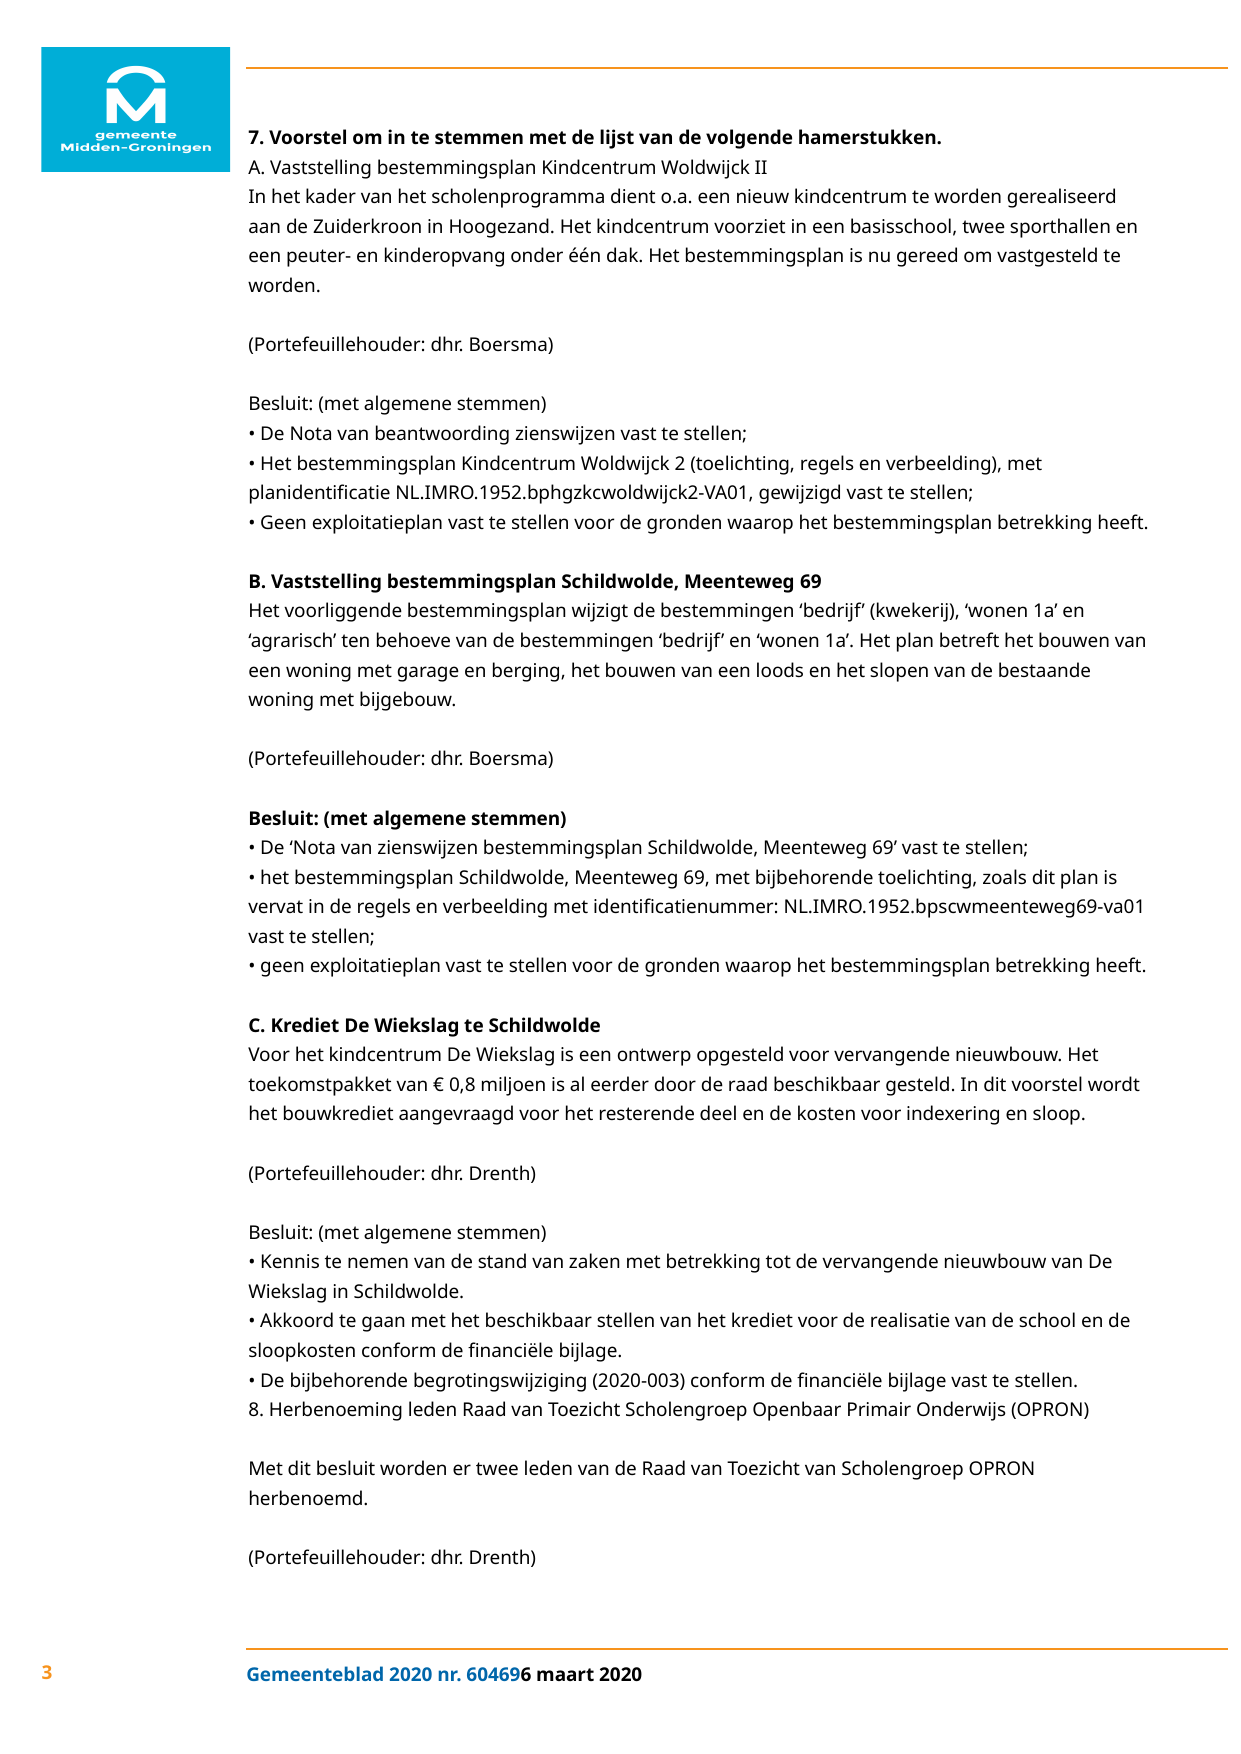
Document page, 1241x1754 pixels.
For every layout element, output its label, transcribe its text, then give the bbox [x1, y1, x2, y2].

text Besluit: (met algemene stemmen) [248, 805, 1152, 831]
text • Kennis te nemen van de stand van zaken met betrekking tot de vervangende nieuwbouw van De Wiekslag in Schildwolde. [248, 1248, 1152, 1304]
text Het voorliggende bestemmingsplan wijzigt de bestemmingen ‘bedrijf’ (kwekerij), ‘wonen 1a’ en ‘agrarisch’ ten behoeve van de bestemmingen ‘bedrijf’ en ‘wonen 1a’. Het plan betreft het bouwen van een woning met garage en berging, het bouwen van een loods en het slopen van de bestaande woning met bijgebouw. [248, 598, 1152, 712]
text • De Nota van beantwoording zienswijzen vast te stellen; [248, 420, 1152, 446]
text (Portefeuillehouder: dhr. Boersma) [248, 331, 1152, 357]
text Voor het kindcentrum De Wiekslag is een ontwerp opgesteld voor vervangende nieuwbouw. Het toekomstpakket van € 0,8 miljoen is al eerder door de raad beschikbaar gesteld. In dit voorstel wordt het bouwkrediet aangevraagd voor het resterende deel en de kosten voor indexering en sloop. [248, 1041, 1152, 1126]
text • De bijbehorende begrotingswijziging (2020-003) conform de financiële bijlage vast te stellen. [248, 1367, 1152, 1393]
picture [108, 66, 164, 82]
text A. Vaststelling bestemmingsplan Kindcentrum Woldwijck II [248, 154, 1152, 180]
text • geen exploitatieplan vast te stellen voor de gronden waarop het bestemmingsplan betrekking heeft. [248, 953, 1152, 978]
text • Geen exploitatieplan vast te stellen voor de gronden waarop het bestemmingsplan betrekking heeft. [248, 509, 1152, 535]
text B. Vaststelling bestemmingsplan Schildwolde, Meenteweg 69 [248, 568, 1152, 594]
text • Het bestemmingsplan Kindcentrum Woldwijck 2 (toelichting, regels en verbeelding), met planidentificatie NL.IMRO.1952.bphgzkcwoldwijck2-VA01, gewijzigd vast te stellen; [248, 450, 1152, 505]
text 7. Voorstel om in te stemmen met de lijst van de volgende hamerstukken. [248, 124, 1152, 150]
text • het bestemmingsplan Schildwolde, Meenteweg 69, met bijbehorende toelichting, zoals dit plan is vervat in de regels en verbeelding met identificatienummer: NL.IMRO.1952.bpscwmeenteweg69-va01 vast te stellen; [248, 864, 1152, 949]
text Besluit: (met algemene stemmen) [248, 1219, 1152, 1245]
text (Portefeuillehouder: dhr. Drenth) [248, 1160, 1152, 1186]
picture [107, 89, 165, 122]
picture [184, 146, 190, 153]
text (Portefeuillehouder: dhr. Drenth) [248, 1544, 1152, 1570]
text 8. Herbenoeming leden Raad van Toezicht Scholengroep Openbaar Primair Onderwijs (OPRON) [248, 1396, 1152, 1422]
text Besluit: (met algemene stemmen) [248, 391, 1152, 416]
text • Akkoord te gaan met het beschikbaar stellen van het krediet voor de realisatie van de school en de sloopkosten conform de financiële bijlage. [248, 1308, 1152, 1363]
text In het kader van het scholenprogramma dient o.a. een nieuw kindcentrum te worden gerealiseerd aan de Zuiderkroon in Hoogezand. Het kindcentrum voorziet in een basisschool, twee sporthallen en een peuter- en kinderopvang onder één dak. Het bestemmingsplan is nu gereed om vastgesteld te worden. [248, 183, 1152, 298]
text (Portefeuillehouder: dhr. Boersma) [248, 746, 1152, 771]
text C. Krediet De Wiekslag te Schildwolde [248, 1012, 1152, 1038]
text • De ‘Nota van zienswijzen bestemmingsplan Schildwolde, Meenteweg 69’ vast te stellen; [248, 834, 1152, 860]
text Met dit besluit worden er twee leden van de Raad van Toezicht van Scholengroep OPRON herbenoemd. [248, 1456, 1152, 1511]
